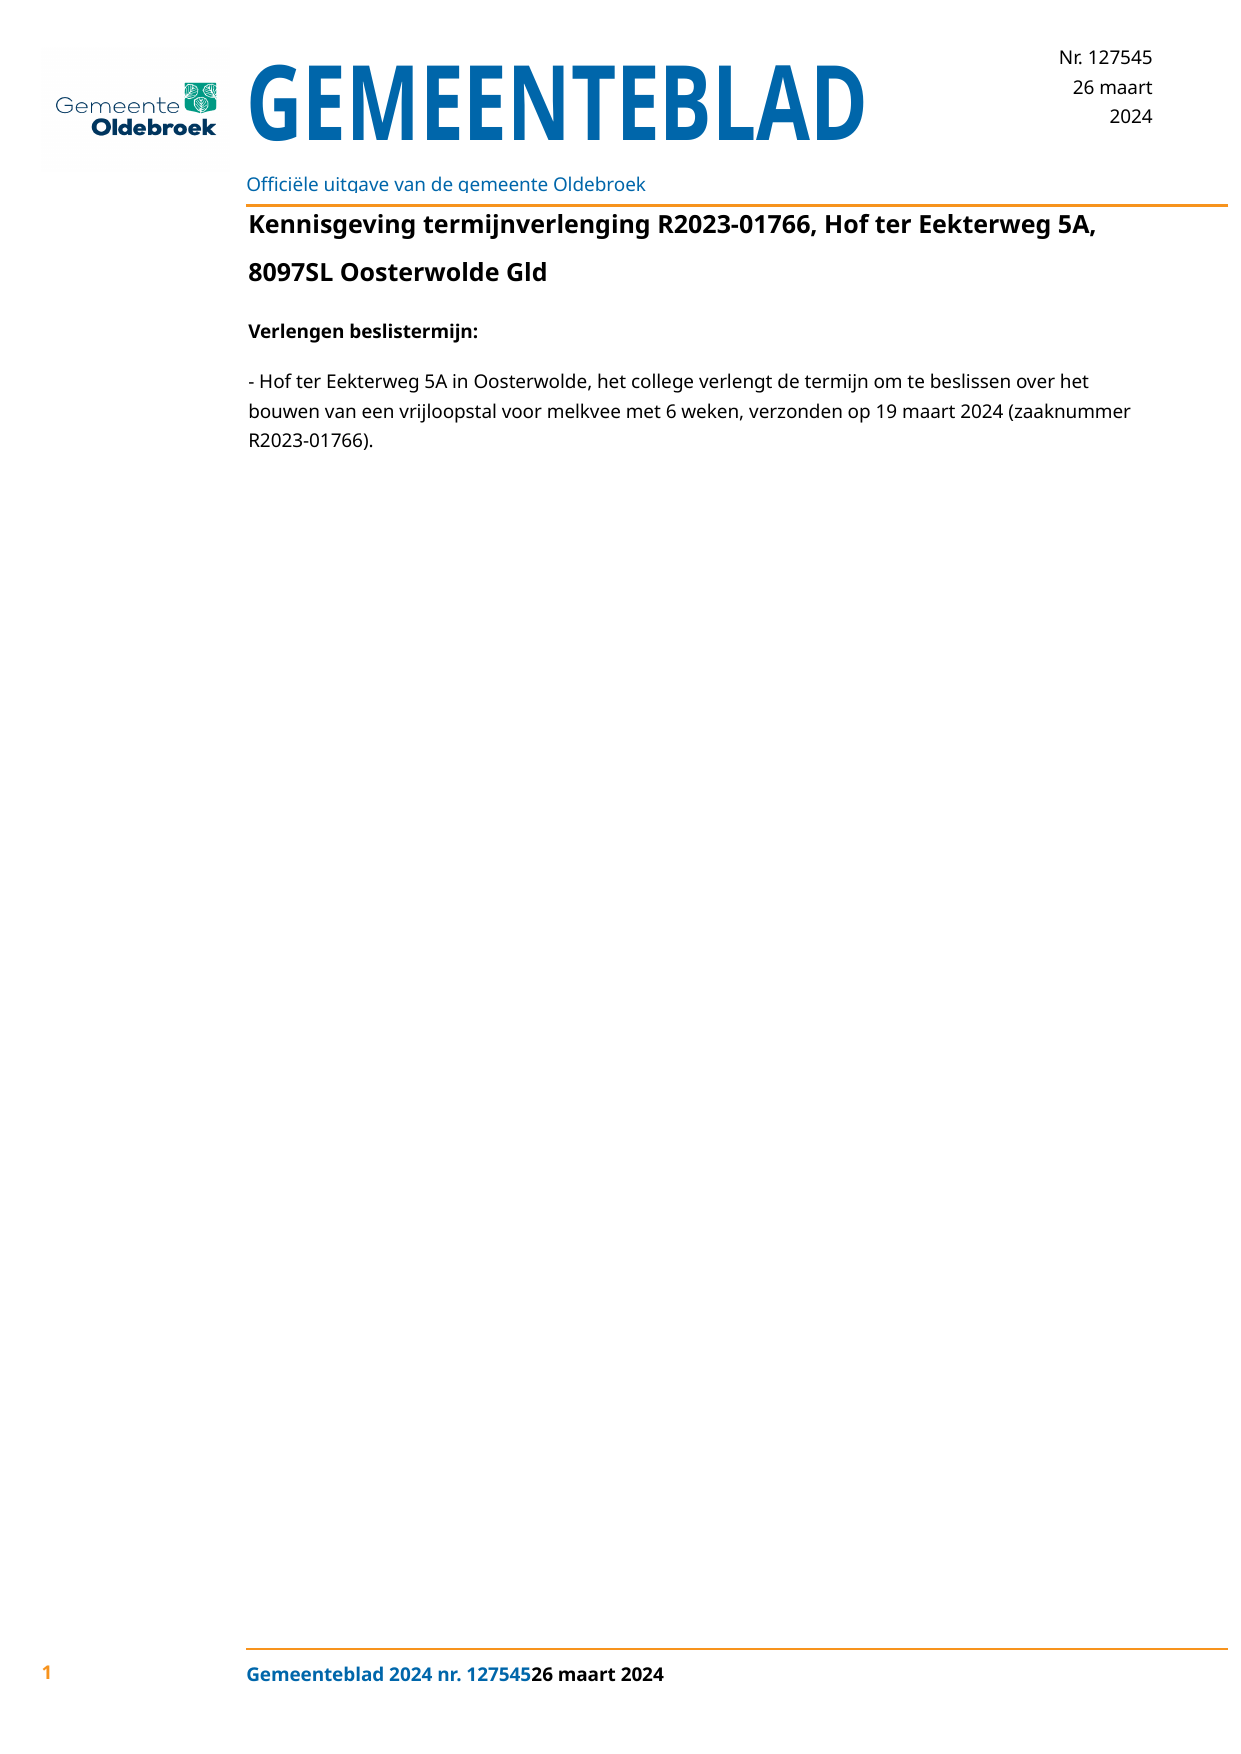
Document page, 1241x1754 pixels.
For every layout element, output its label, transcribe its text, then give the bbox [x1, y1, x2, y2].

text Verlengen beslistermijn: [248, 318, 1152, 344]
picture [41, 47, 231, 172]
text Kennisgeving termijnverlenging R2023-01766, Hof ter Eekterweg 5A, 8097SL Oosterwolde Gld [248, 207, 1152, 288]
text - Hof ter Eekterweg 5A in Oosterwolde, het college verlengt de termijn om te beslissen over het bouwen van een vrijloopstal voor melkvee met 6 weken, verzonden op 19 maart 2024 (zaaknummer R2023-01766). [248, 368, 1152, 453]
